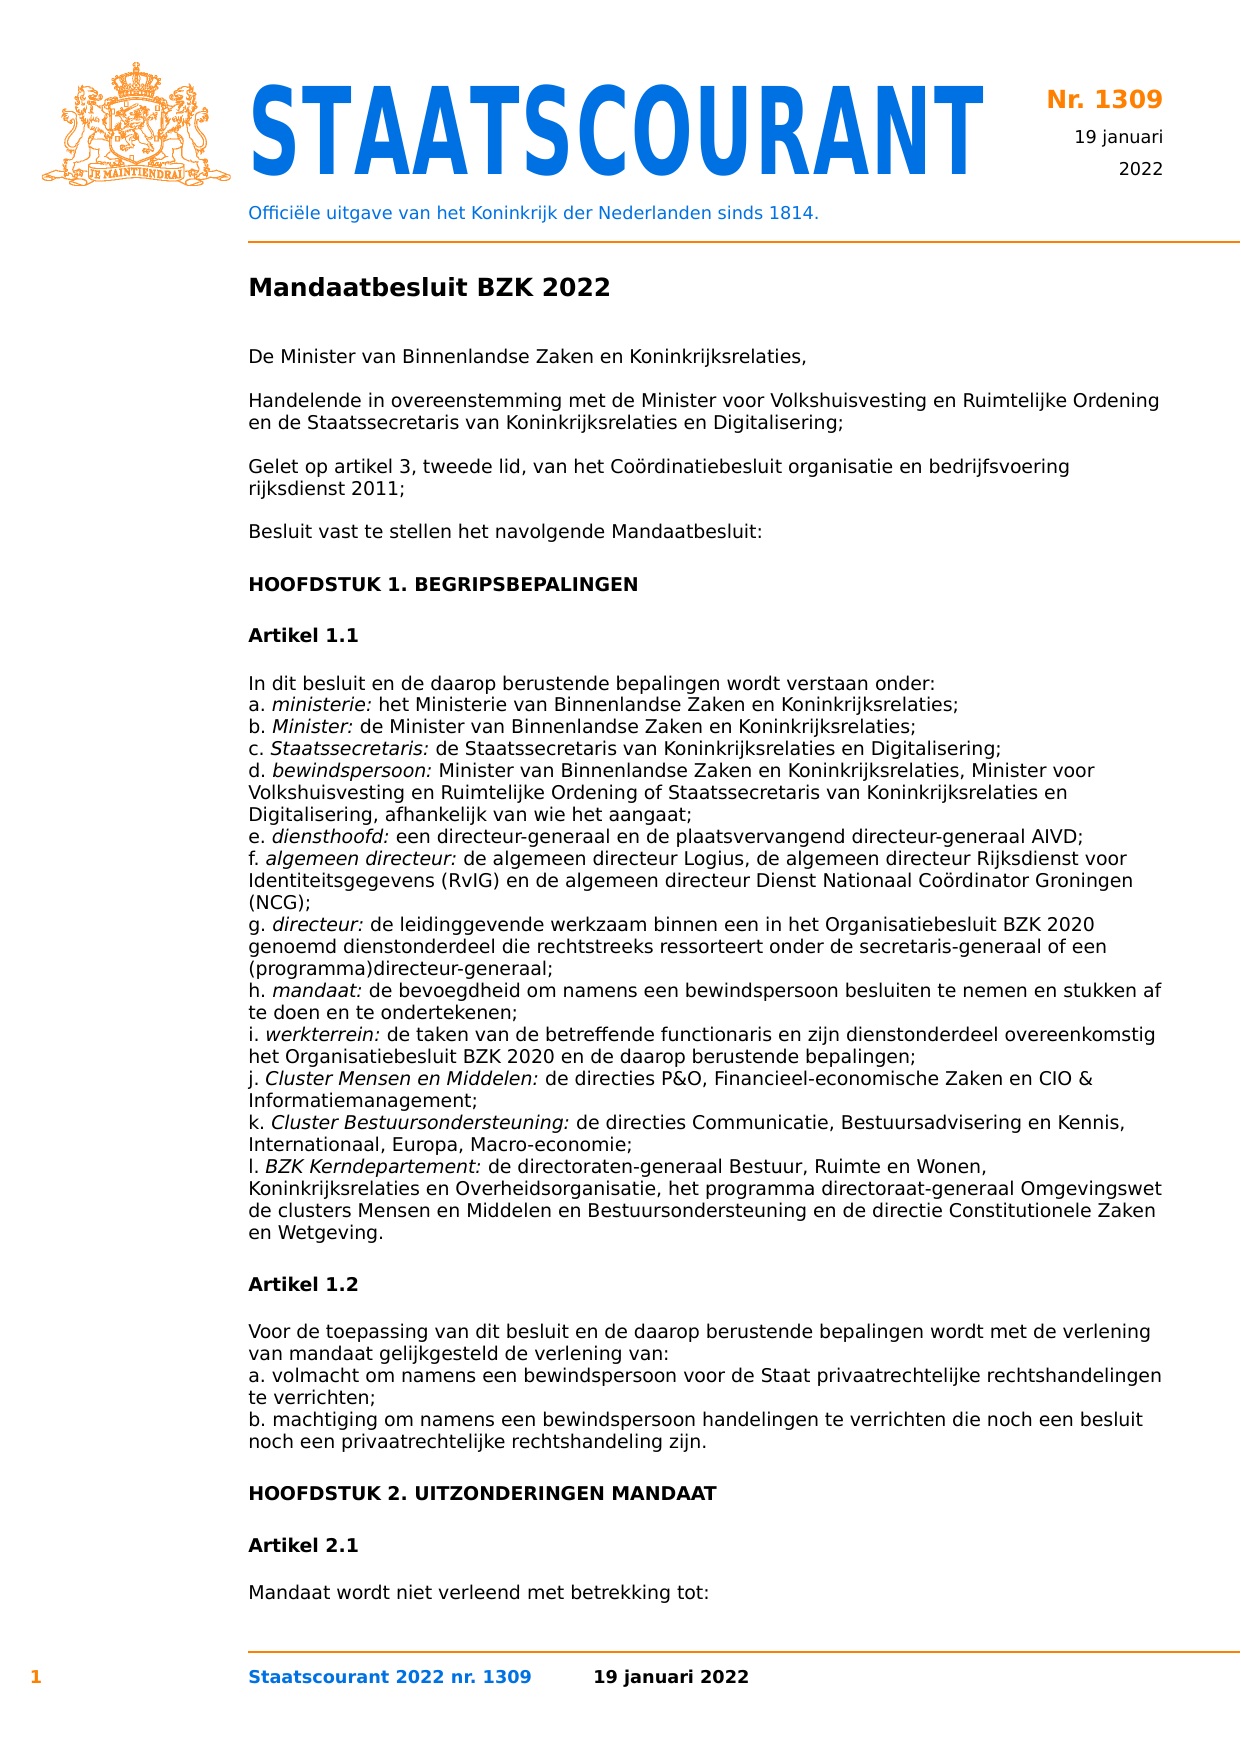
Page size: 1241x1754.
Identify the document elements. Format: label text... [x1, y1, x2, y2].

text Mandaat wordt niet verleend met betrekking tot: [248, 1582, 1163, 1604]
table_header STAATSCOURANT [248, 62, 998, 203]
table_cell Officiële uitgave van het Koninkrijk der Nederlanden sinds 1814. [248, 203, 1240, 241]
text Handelende in overeenstemming met de Minister voor Volkshuisvesting en Ruimtelijke Ordening en de Staatssecretaris van Koninkrijksrelaties en Digitalisering; [248, 390, 1163, 434]
table_header [25, 62, 248, 241]
text Gelet op artikel 3, tweede lid, van het Coördinatiebesluit organisatie en bedrijfsvoering rijksdienst 2011; [248, 456, 1163, 499]
text b. Minister: de Minister van Binnenlandse Zaken en Koninkrijksrelaties; [248, 716, 1163, 738]
text c. Staatssecretaris: de Staatssecretaris van Koninkrijksrelaties en Digitalisering; [248, 738, 1163, 760]
text g. directeur: de leidinggevende werkzaam binnen een in het Organisatiebesluit BZK 2020 genoemd dienstonderdeel die rechtstreeks ressorteert onder de secretaris-generaal of een (programma)directeur-generaal; [248, 914, 1163, 980]
text In dit besluit en de daarop berustende bepalingen wordt verstaan onder: [248, 672, 1163, 694]
text De Minister van Binnenlandse Zaken en Koninkrijksrelaties, [248, 346, 1163, 368]
picture [41, 62, 231, 186]
table_header Nr. 1309 [998, 62, 1240, 121]
text a. volmacht om namens een bewindspersoon voor de Staat privaatrechtelijke rechtshandelingen te verrichten; [248, 1365, 1163, 1409]
text a. ministerie: het Ministerie van Binnenlandse Zaken en Koninkrijksrelaties; [248, 694, 1163, 716]
text h. mandaat: de bevoegdheid om namens een bewindspersoon besluiten te nemen en stukken af te doen en te ondertekenen; [248, 980, 1163, 1024]
text l. BZK Kerndepartement: de directoraten-generaal Bestuur, Ruimte en Wonen, Koninkrijksrelaties en Overheidsorganisatie, het programma directoraat-generaal Omgevingswet de clusters Mensen en Middelen en Bestuursondersteuning en de directie Constitutionele Zaken en Wetgeving. [248, 1156, 1163, 1244]
text Voor de toepassing van dit besluit en de daarop berustende bepalingen wordt met de verlening van mandaat gelijkgesteld de verlening van: [248, 1321, 1163, 1365]
text j. Cluster Mensen en Middelen: de directies P&O, Financieel-economische Zaken en CIO & Informatiemanagement; [248, 1068, 1163, 1112]
table_cell 19 januari [998, 121, 1240, 153]
text f. algemeen directeur: de algemeen directeur Logius, de algemeen directeur Rijksdienst voor Identiteitsgegevens (RvIG) en de algemeen directeur Dienst Nationaal Coördinator Groningen (NCG); [248, 848, 1163, 914]
subtitle Artikel 1.1 [248, 625, 1163, 647]
text Besluit vast te stellen het navolgende Mandaatbesluit: [248, 521, 1163, 543]
subtitle Artikel 1.2 [248, 1274, 1163, 1296]
text b. machtiging om namens een bewindspersoon handelingen te verrichten die noch een besluit noch een privaatrechtelijke rechtshandeling zijn. [248, 1409, 1163, 1453]
text e. diensthoofd: een directeur-generaal en de plaatsvervangend directeur-generaal AIVD; [248, 826, 1163, 848]
subtitle Mandaatbesluit BZK 2022 [248, 273, 1163, 302]
text k. Cluster Bestuursondersteuning: de directies Communicatie, Bestuursadvisering en Kennis, Internationaal, Europa, Macro-economie; [248, 1112, 1163, 1156]
subtitle HOOFDSTUK 2. UITZONDERINGEN MANDAAT [248, 1483, 1163, 1505]
text i. werkterrein: de taken van de betreffende functionaris en zijn dienstonderdeel overeenkomstig het Organisatiebesluit BZK 2020 en de daarop berustende bepalingen; [248, 1024, 1163, 1068]
table_cell 2022 [998, 153, 1240, 203]
subtitle Artikel 2.1 [248, 1535, 1163, 1557]
subtitle HOOFDSTUK 1. BEGRIPSBEPALINGEN [248, 573, 1163, 595]
text d. bewindspersoon: Minister van Binnenlandse Zaken en Koninkrijksrelaties, Minister voor Volkshuisvesting en Ruimtelijke Ordening of Staatssecretaris van Koninkrijksrelaties en Digitalisering, afhankelijk van wie het aangaat; [248, 760, 1163, 826]
